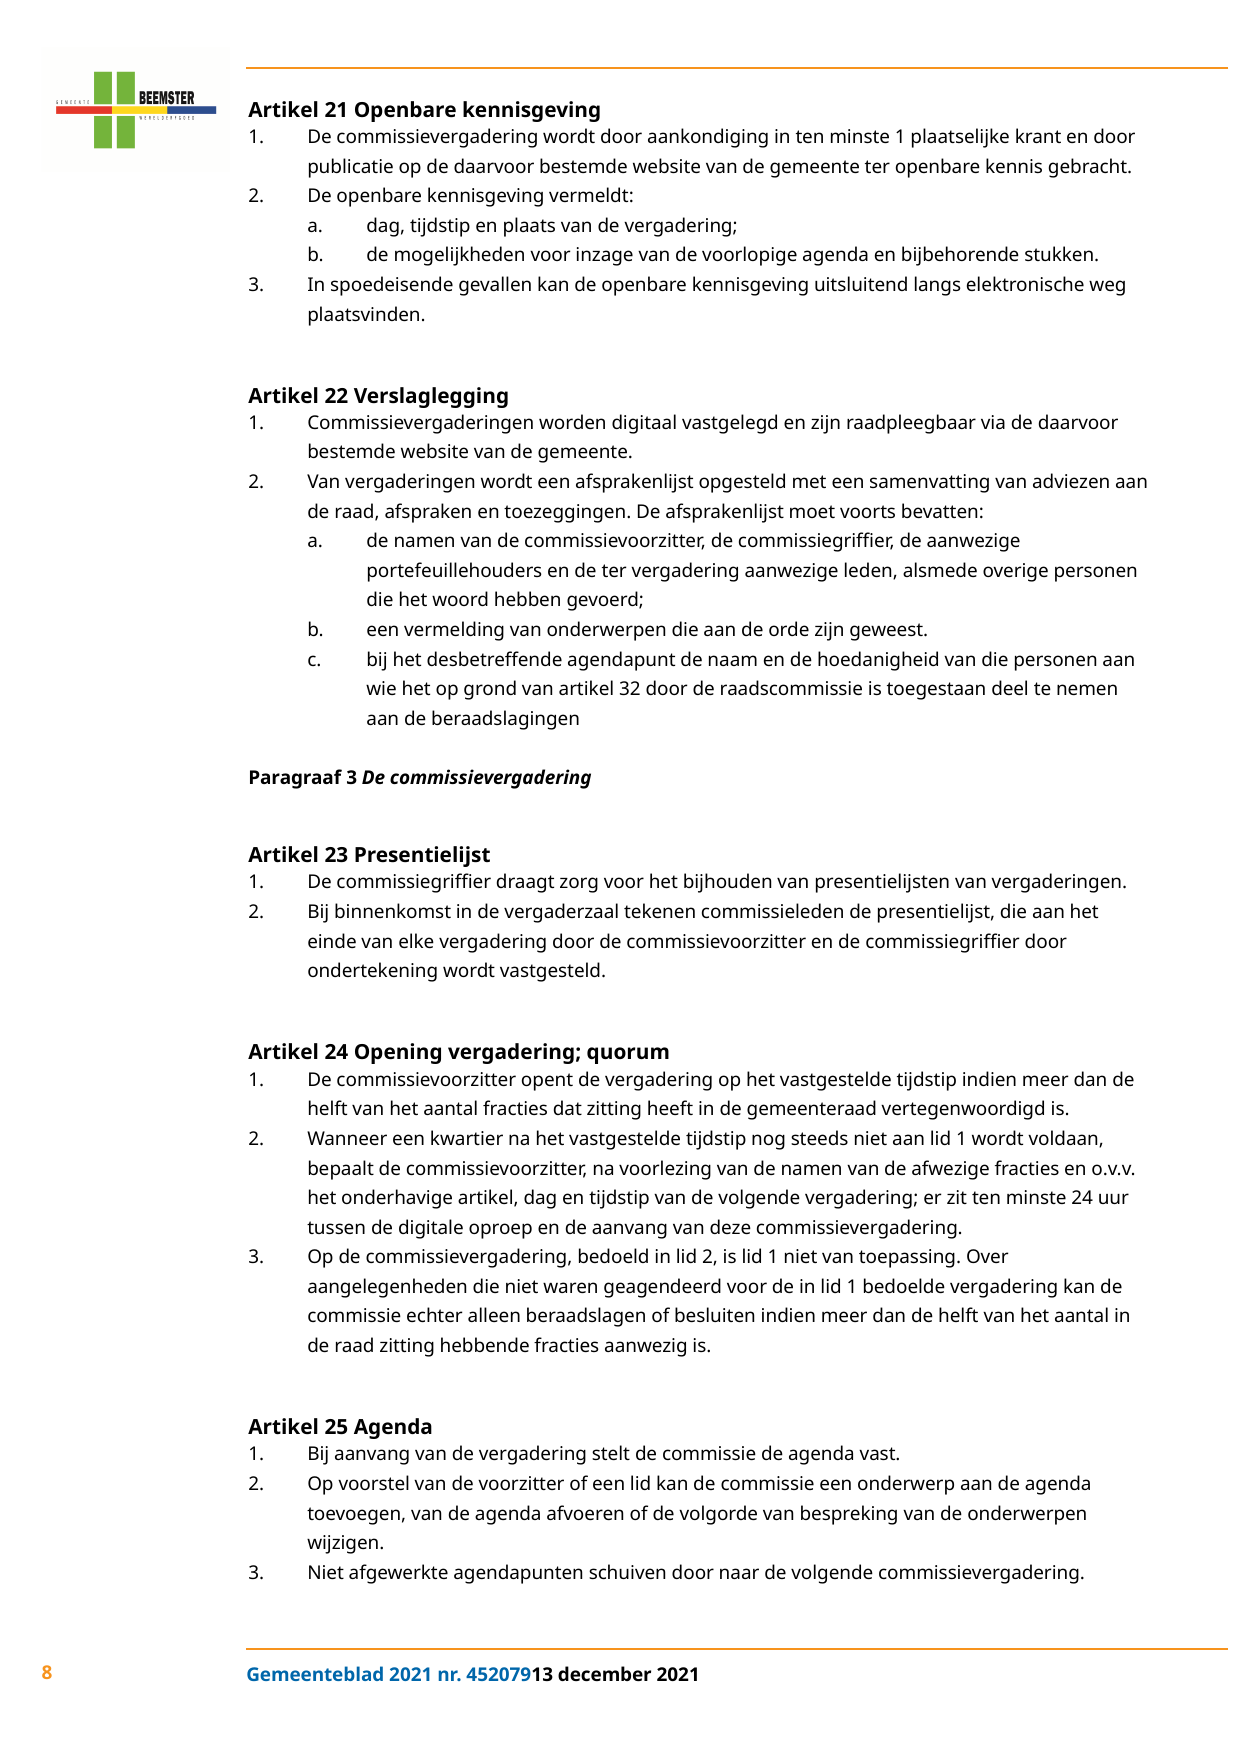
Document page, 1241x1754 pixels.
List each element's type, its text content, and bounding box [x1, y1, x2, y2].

text Artikel 23 Presentielijst [248, 840, 1152, 869]
list een vermelding van onderwerpen die aan de orde zijn geweest. [307, 616, 1152, 642]
text Artikel 21 Openbare kennisgeving [248, 95, 1152, 123]
text Artikel 22 Verslaglegging [248, 381, 1152, 409]
list de namen van de commissievoorzitter, de commissiegriffier, de aanwezige portefeuillehouders en de ter vergadering aanwezige leden, alsmede overige personen die het woord hebben gevoerd; [307, 527, 1152, 612]
text Artikel 25 Agenda [248, 1412, 1152, 1441]
list De commissievergadering wordt door aankondiging in ten minste 1 plaatselijke krant en door publicatie op de daarvoor bestemde website van de gemeente ter openbare kennis gebracht. [248, 123, 1152, 178]
list Commissievergaderingen worden digitaal vastgelegd en zijn raadpleegbaar via de daarvoor bestemde website van de gemeente. [248, 409, 1152, 464]
list bij het desbetreffende agendapunt de naam en de hoedanigheid van die personen aan wie het op grond van artikel 32 door de raadscommissie is toegestaan deel te nemen aan de beraadslagingen [307, 646, 1152, 731]
list Op de commissievergadering, bedoeld in lid 2, is lid 1 niet van toepassing. Over aangelegenheden die niet waren geagendeerd voor de in lid 1 bedoelde vergadering kan de commissie echter alleen beraadslagen of besluiten indien meer dan de helft van het aantal in de raad zitting hebbende fracties aanwezig is. [248, 1243, 1152, 1358]
list Wanneer een kwartier na het vastgestelde tijdstip nog steeds niet aan lid 1 wordt voldaan, bepaalt de commissievoorzitter, na voorlezing van de namen van de afwezige fracties en o.v.v. het onderhavige artikel, dag en tijdstip van de volgende vergadering; er zit ten minste 24 uur tussen de digitale oproep en de aanvang van deze commissievergadering. [248, 1125, 1152, 1239]
list De openbare kennisgeving vermeldt: [248, 182, 1152, 208]
list In spoedeisende gevallen kan de openbare kennisgeving uitsluitend langs elektronische weg plaatsvinden. [248, 271, 1152, 326]
list Bij binnenkomst in de vergaderzaal tekenen commissieleden de presentielijst, die aan het einde van elke vergadering door de commissievoorzitter en de commissiegriffier door ondertekening wordt vastgesteld. [248, 898, 1152, 983]
text Paragraaf 3 De commissievergadering [248, 764, 1152, 790]
list De commissievoorzitter opent de vergadering op het vastgestelde tijdstip indien meer dan de helft van het aantal fracties dat zitting heeft in de gemeenteraad vertegenwoordigd is. [248, 1066, 1152, 1121]
list Bij aanvang van de vergadering stelt de commissie de agenda vast. [248, 1441, 1152, 1466]
list Niet afgewerkte agendapunten schuiven door naar de volgende commissievergadering. [248, 1559, 1152, 1585]
list de mogelijkheden voor inzage van de voorlopige agenda en bijbehorende stukken. [307, 242, 1152, 267]
list dag, tijdstip en plaats van de vergadering; [307, 212, 1152, 238]
picture [41, 47, 231, 172]
list De commissiegriffier draagt zorg voor het bijhouden van presentielijsten van vergaderingen. [248, 869, 1152, 894]
list Van vergaderingen wordt een afsprakenlijst opgesteld met een samenvatting van adviezen aan de raad, afspraken en toezeggingen. De afsprakenlijst moet voorts bevatten: [248, 468, 1152, 524]
text Artikel 24 Opening vergadering; quorum [248, 1037, 1152, 1066]
list Op voorstel van de voorzitter of een lid kan de commissie een onderwerp aan de agenda toevoegen, van de agenda afvoeren of de volgorde van bespreking van de onderwerpen wijzigen. [248, 1470, 1152, 1555]
